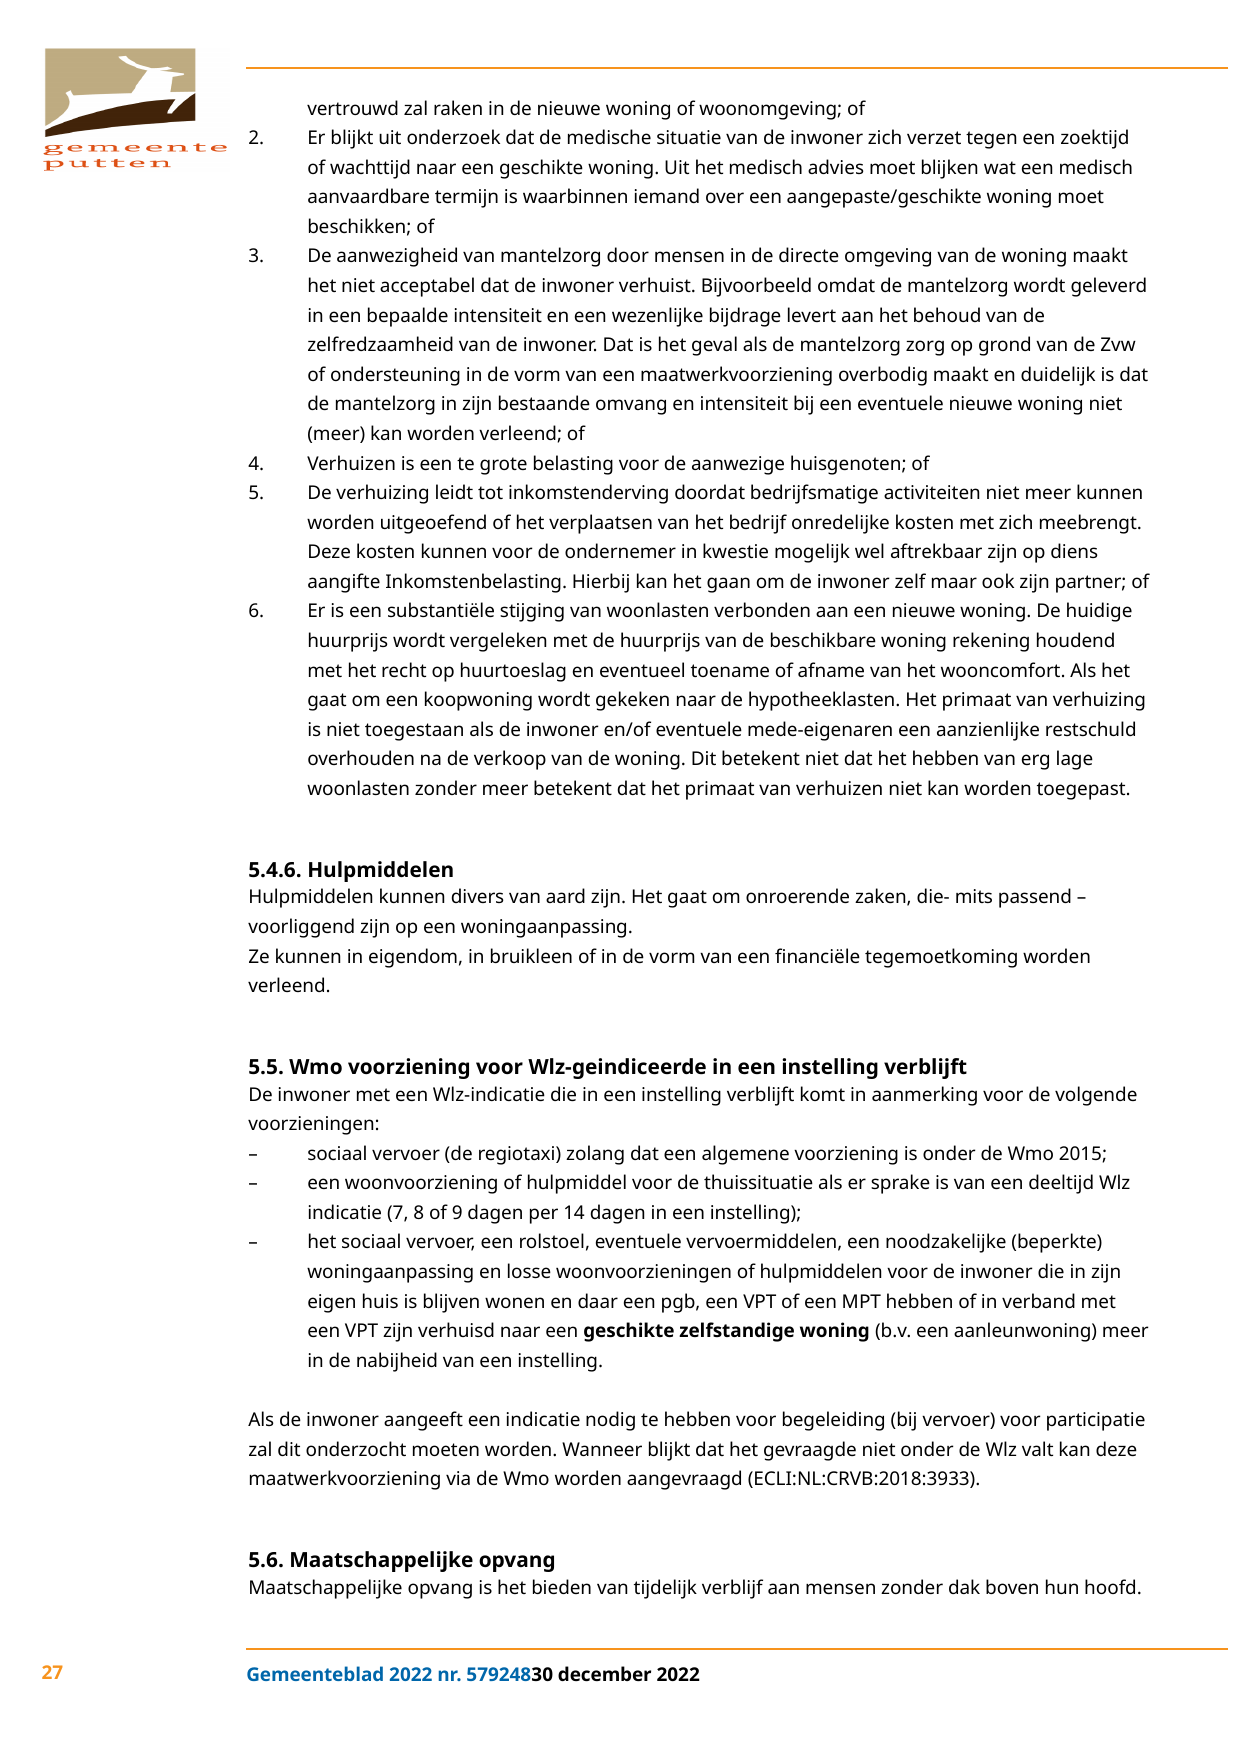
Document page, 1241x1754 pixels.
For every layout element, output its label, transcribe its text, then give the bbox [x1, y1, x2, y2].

list vertrouwd zal raken in de nieuwe woning of woonomgeving; of [248, 95, 1152, 121]
text Ze kunnen in eigendom, in bruikleen of in de vorm van een financiële tegemoetkoming worden verleend. [248, 943, 1152, 998]
text 5.4.6. Hulpmiddelen [248, 855, 1152, 884]
text 5.5. Wmo voorziening voor Wlz-geindiceerde in een instelling verblijft [248, 1052, 1152, 1081]
text Als de inwoner aangeeft een indicatie nodig te hebben voor begeleiding (bij vervoer) voor participatie zal dit onderzocht moeten worden. Wanneer blijkt dat het gevraagde niet onder de Wlz valt kan deze maatwerkvoorziening via de Wmo worden aangevraagd (ECLI:NL:CRVB:2018:3933). [248, 1406, 1152, 1491]
list het sociaal vervoer, een rolstoel, eventuele vervoermiddelen, een noodzakelijke (beperkte) woningaanpassing en losse woonvoorzieningen of hulpmiddelen voor de inwoner die in zijn eigen huis is blijven wonen en daar een pgb, een VPT of een MPT hebben of in verband met een VPT zijn verhuisd naar een geschikte zelfstandige woning (b.v. een aanleunwoning) meer in de nabijheid van een instelling. [248, 1229, 1152, 1373]
text Hulpmiddelen kunnen divers van aard zijn. Het gaat om onroerende zaken, die- mits passend – voorliggend zijn op een woningaanpassing. [248, 884, 1152, 939]
list Verhuizen is een te grote belasting voor de aanwezige huisgenoten; of [248, 450, 1152, 476]
list Er blijkt uit onderzoek dat de medische situatie van de inwoner zich verzet tegen een zoektijd of wachttijd naar een geschikte woning. Uit het medisch advies moet blijken wat een medisch aanvaardbare termijn is waarbinnen iemand over een aangepaste/geschikte woning moet beschikken; of [248, 124, 1152, 239]
list een woonvoorziening of hulpmiddel voor de thuissituatie als er sprake is van een deeltijd Wlz indicatie (7, 8 of 9 dagen per 14 dagen in een instelling); [248, 1169, 1152, 1225]
picture [41, 47, 231, 172]
list De verhuizing leidt tot inkomstenderving doordat bedrijfsmatige activiteiten niet meer kunnen worden uitgeoefend of het verplaatsen van het bedrijf onredelijke kosten met zich meebrengt. Deze kosten kunnen voor de ondernemer in kwestie mogelijk wel aftrekbaar zijn op diens aangifte Inkomstenbelasting. Hierbij kan het gaan om de inwoner zelf maar ook zijn partner; of [248, 479, 1152, 594]
text De inwoner met een Wlz-indicatie die in een instelling verblijft komt in aanmerking voor de volgende voorzieningen: [248, 1081, 1152, 1136]
list De aanwezigheid van mantelzorg door mensen in de directe omgeving van de woning maakt het niet acceptabel dat de inwoner verhuist. Bijvoorbeeld omdat de mantelzorg wordt geleverd in een bepaalde intensiteit en een wezenlijke bijdrage levert aan het behoud van de zelfredzaamheid van de inwoner. Dat is het geval als de mantelzorg zorg op grond van de Zvw of ondersteuning in de vorm van een maatwerkvoorziening overbodig maakt en duidelijk is dat de mantelzorg in zijn bestaande omvang en intensiteit bij een eventuele nieuwe woning niet (meer) kan worden verleend; of [248, 243, 1152, 446]
text 5.6. Maatschappelijke opvang [248, 1545, 1152, 1574]
list sociaal vervoer (de regiotaxi) zolang dat een algemene voorziening is onder de Wmo 2015; [248, 1140, 1152, 1166]
list Er is een substantiële stijging van woonlasten verbonden aan een nieuwe woning. De huidige huurprijs wordt vergeleken met de huurprijs van de beschikbare woning rekening houdend met het recht op huurtoeslag en eventueel toename of afname van het wooncomfort. Als het gaat om een koopwoning wordt gekeken naar de hypotheeklasten. Het primaat van verhuizing is niet toegestaan als de inwoner en/of eventuele mede-eigenaren een aanzienlijke restschuld overhouden na de verkoop van de woning. Dit betekent niet dat het hebben van erg lage woonlasten zonder meer betekent dat het primaat van verhuizen niet kan worden toegepast. [248, 598, 1152, 801]
text Maatschappelijke opvang is het bieden van tijdelijk verblijf aan mensen zonder dak boven hun hoofd. [248, 1574, 1152, 1599]
